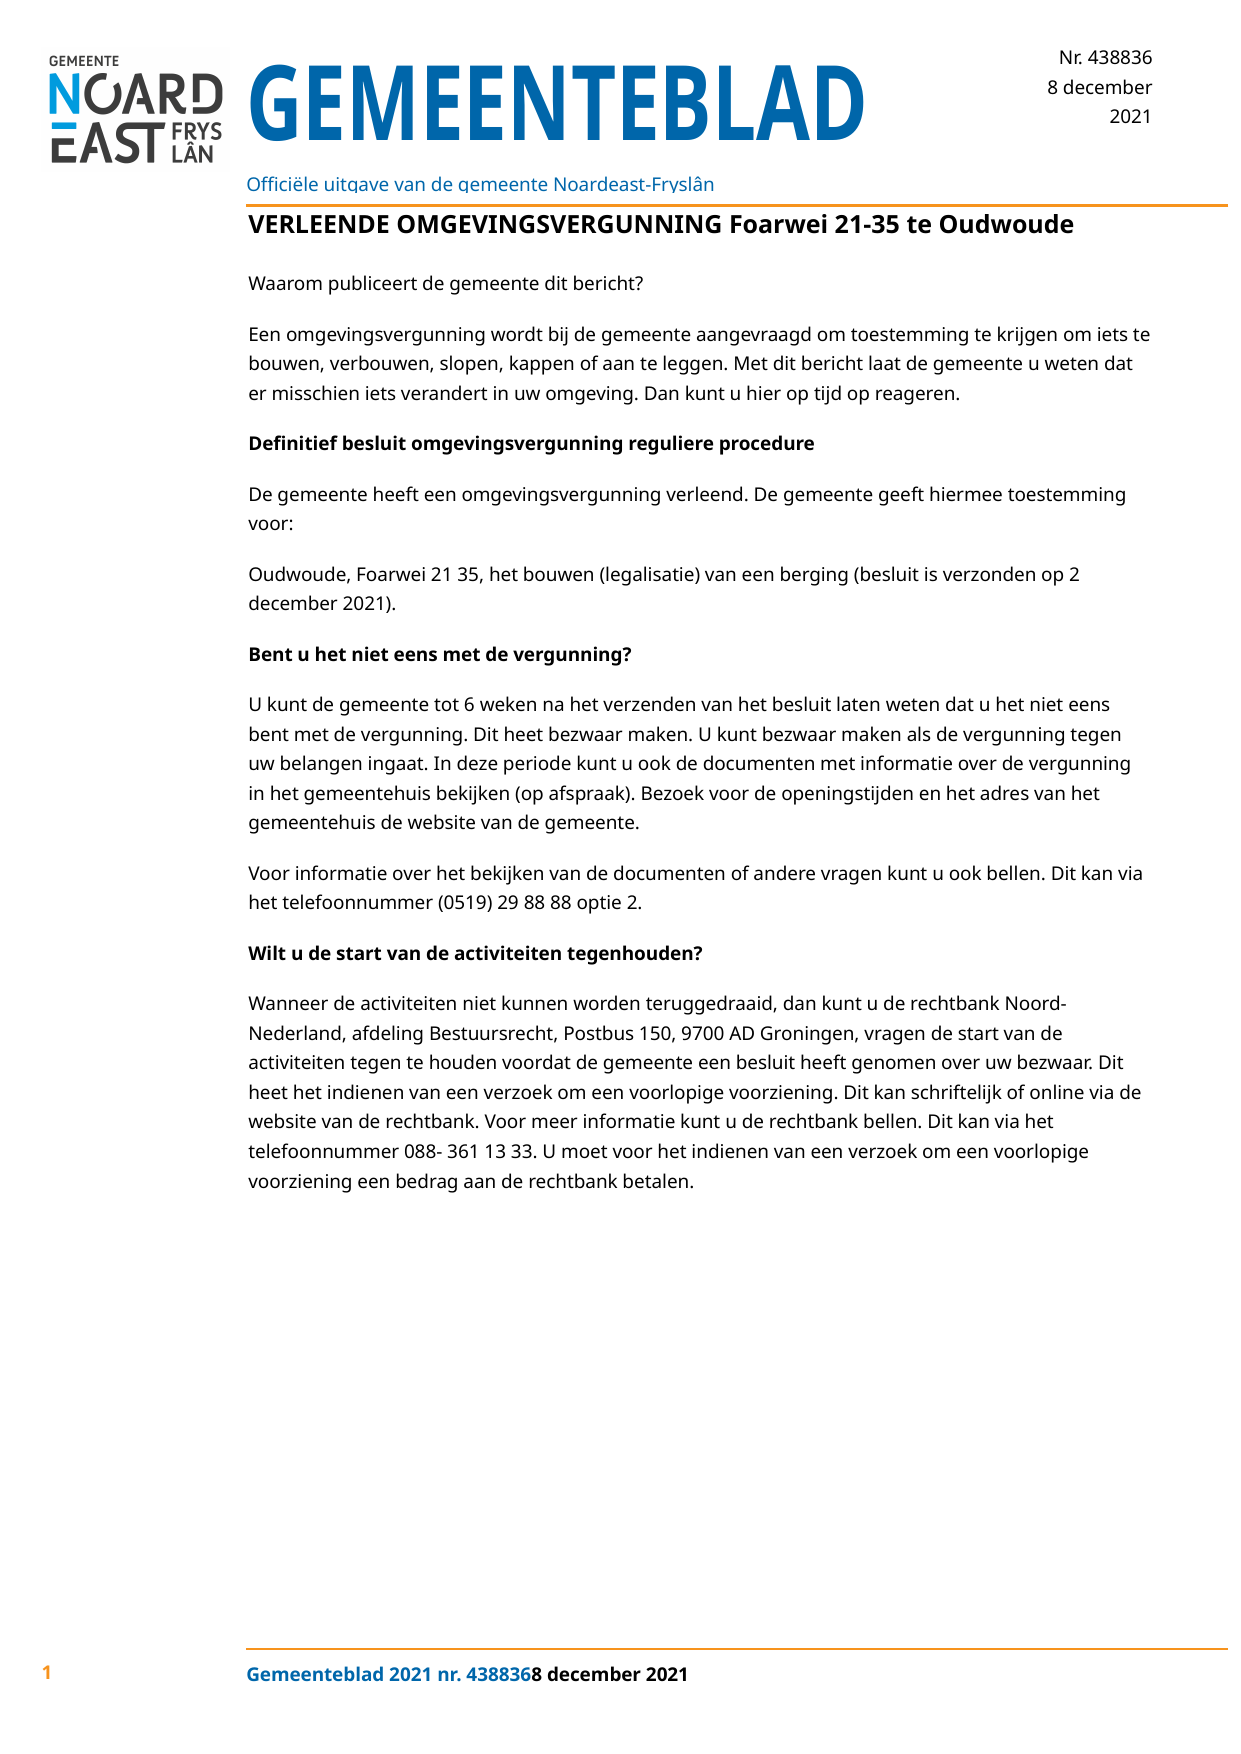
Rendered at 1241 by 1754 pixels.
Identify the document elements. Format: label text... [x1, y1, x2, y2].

text Oudwoude, Foarwei 21 35, het bouwen (legalisatie) van een berging (besluit is verzonden op 2 december 2021). [248, 561, 1152, 616]
text Voor informatie over het bekijken van de documenten of andere vragen kunt u ook bellen. Dit kan via het telefoonnummer (0519) 29 88 88 optie 2. [248, 860, 1152, 915]
text Wilt u de start van de activiteiten tegenhouden? [248, 940, 1152, 966]
picture [41, 47, 231, 172]
text Een omgevingsvergunning wordt bij de gemeente aangevraagd om toestemming te krijgen om iets te bouwen, verbouwen, slopen, kappen of aan te leggen. Met dit bericht laat de gemeente u weten dat er misschien iets verandert in uw omgeving. Dan kunt u hier op tijd op reageren. [248, 321, 1152, 406]
text VERLEENDE OMGEVINGSVERGUNNING Foarwei 21-35 te Oudwoude [248, 207, 1152, 241]
text De gemeente heeft een omgevingsvergunning verleend. De gemeente geeft hiermee toestemming voor: [248, 481, 1152, 536]
text Definitief besluit omgevingsvergunning reguliere procedure [248, 430, 1152, 456]
text Wanneer de activiteiten niet kunnen worden teruggedraaid, dan kunt u de rechtbank Noord-Nederland, afdeling Bestuursrecht, Postbus 150, 9700 AD Groningen, vragen de start van de activiteiten tegen te houden voordat de gemeente een besluit heeft genomen over uw bezwaar. Dit heet het indienen van een verzoek om een voorlopige voorziening. Dit kan schriftelijk of online via de website van de rechtbank. Voor meer informatie kunt u de rechtbank bellen. Dit kan via het telefoonnummer 088- 361 13 33. U moet voor het indienen van een verzoek om een voorlopige voorziening een bedrag aan de rechtbank betalen. [248, 990, 1152, 1193]
text U kunt de gemeente tot 6 weken na het verzenden van het besluit laten weten dat u het niet eens bent met de vergunning. Dit heet bezwaar maken. U kunt bezwaar maken als de vergunning tegen uw belangen ingaat. In deze periode kunt u ook de documenten met informatie over de vergunning in het gemeentehuis bekijken (op afspraak). Bezoek voor de openingstijden en het adres van het gemeentehuis de website van de gemeente. [248, 691, 1152, 835]
text Bent u het niet eens met de vergunning? [248, 641, 1152, 666]
text Waarom publiceert de gemeente dit bericht? [248, 270, 1152, 296]
